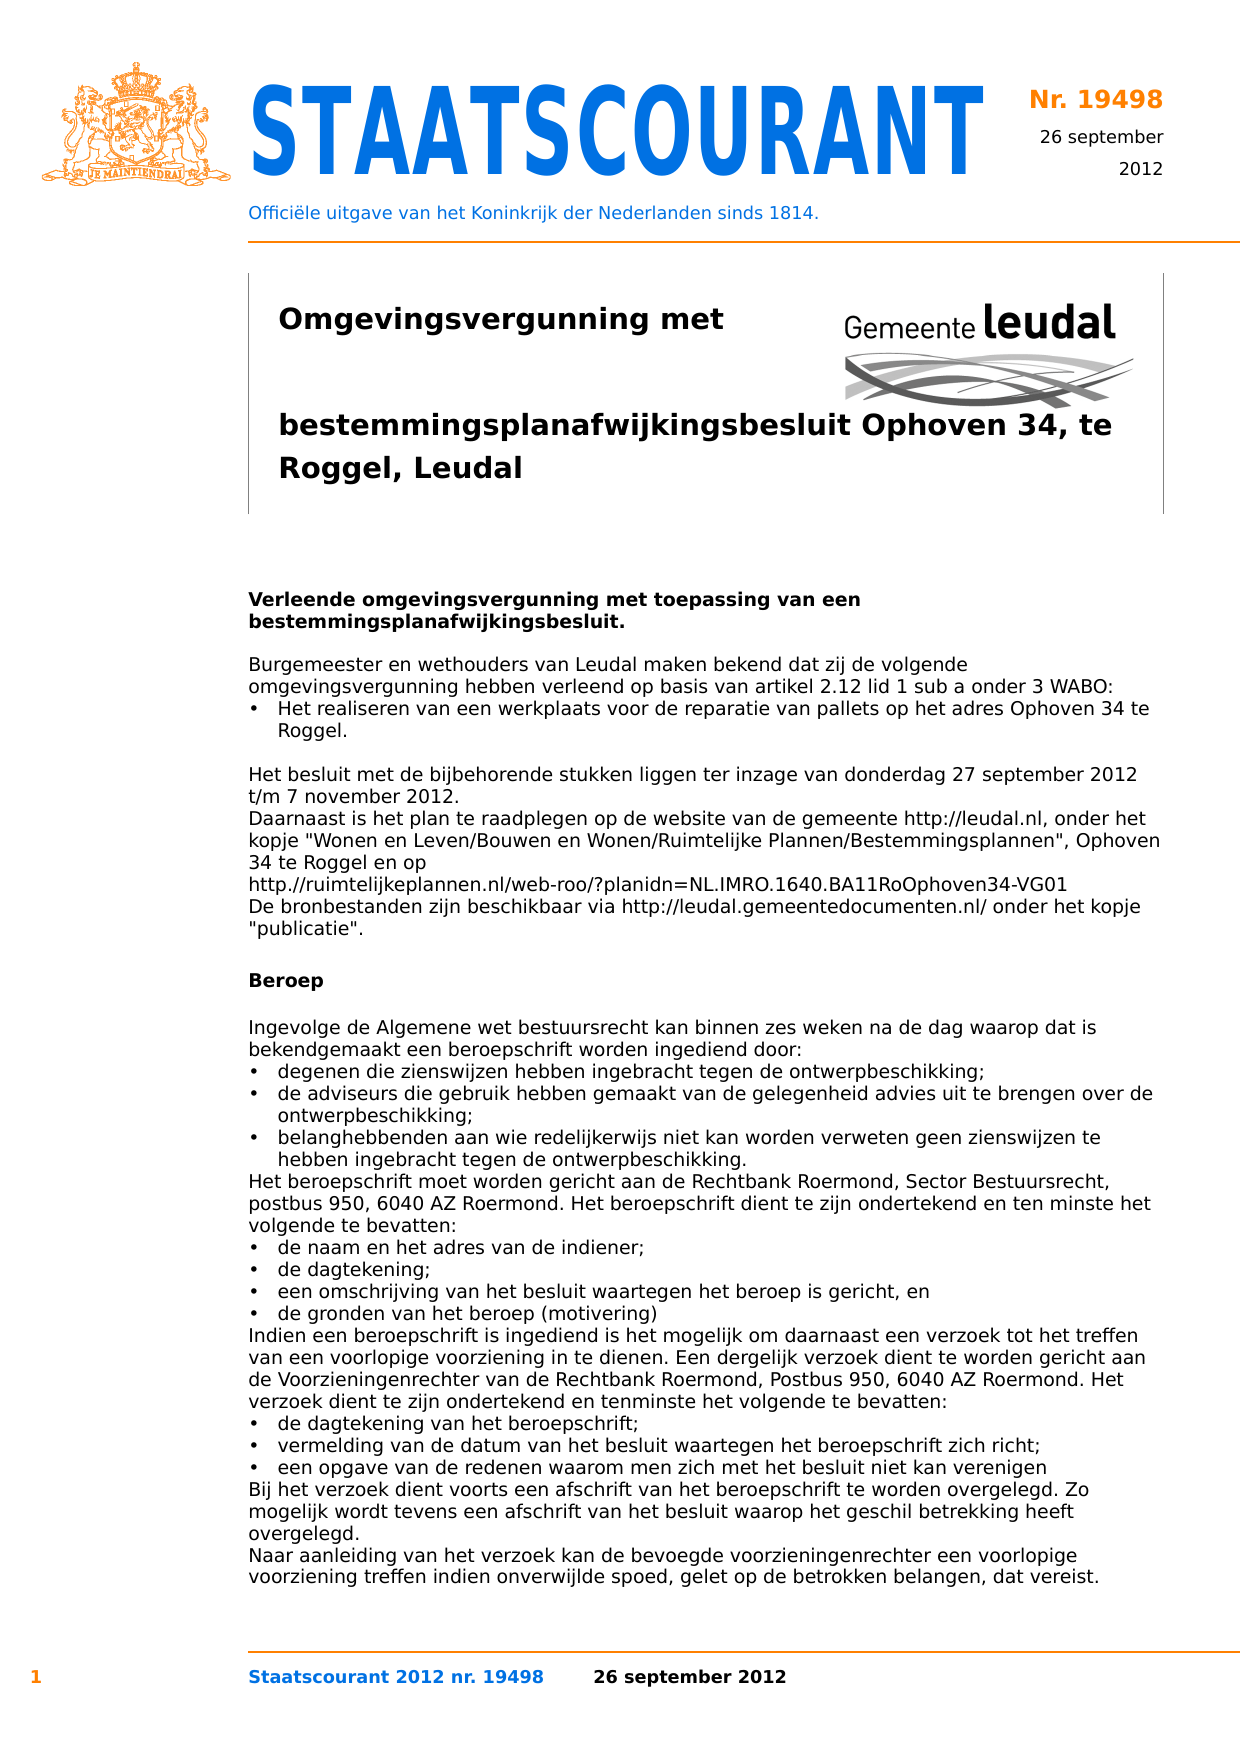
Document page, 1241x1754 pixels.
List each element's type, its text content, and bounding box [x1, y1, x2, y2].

text • de naam en het adres van de indiener; [248, 1237, 1163, 1259]
text • de dagtekening van het beroepschrift; [248, 1413, 1163, 1434]
text Het besluit met de bijbehorende stukken liggen ter inzage van donderdag 27 september 2012 t/m 7 november 2012. [248, 764, 1163, 808]
table_cell 26 september [998, 121, 1240, 153]
text • een omschrijving van het besluit waartegen het beroep is gericht, en [248, 1281, 1163, 1303]
text Indien een beroepschrift is ingediend is het mogelijk om daarnaast een verzoek tot het treffen van een voorlopige voorziening in te dienen. Een dergelijk verzoek dient te worden gericht aan de Voorzieningenrechter van de Rechtbank Roermond, Postbus 950, 6040 AZ Roermond. Het verzoek dient te zijn ondertekend en tenminste het volgende te bevatten: [248, 1325, 1163, 1413]
subtitle Omgevingsvergunning met bestemmingsplanafwijkingsbesluit Ophoven 34, te Roggel, Leudal [249, 273, 1163, 514]
table_header Nr. 19498 [998, 62, 1240, 121]
text Verleende omgevingsvergunning met toepassing van een bestemmingsplanafwijkingsbesluit. [248, 588, 1163, 632]
text Ingevolge de Algemene wet bestuursrecht kan binnen zes weken na de dag waarop dat is bekendgemaakt een beroepschrift worden ingediend door: [248, 1017, 1163, 1061]
text Burgemeester en wethouders van Leudal maken bekend dat zij de volgende omgevingsvergunning hebben verleend op basis van artikel 2.12 lid 1 sub a onder 3 WABO: [248, 654, 1163, 698]
picture [844, 302, 1134, 409]
text • de adviseurs die gebruik hebben gemaakt van de gelegenheid advies uit te brengen over de ontwerpbeschikking; [248, 1083, 1163, 1127]
text • een opgave van de redenen waarom men zich met het besluit niet kan verenigen [248, 1457, 1163, 1478]
text • belanghebbenden aan wie redelijkerwijs niet kan worden verweten geen zienswijzen te hebben ingebracht tegen de ontwerpbeschikking. [248, 1127, 1163, 1171]
text • degenen die zienswijzen hebben ingebracht tegen de ontwerpbeschikking; [248, 1061, 1163, 1083]
table_cell Officiële uitgave van het Koninkrijk der Nederlanden sinds 1814. [248, 203, 1240, 241]
text • de dagtekening; [248, 1259, 1163, 1281]
text http.//ruimtelijkeplannen.nl/web-roo/?planidn=NL.IMRO.1640.BA11RoOphoven34-VG01 [248, 874, 1163, 896]
picture [41, 62, 231, 186]
text • de gronden van het beroep (motivering) [248, 1303, 1163, 1325]
text Bij het verzoek dient voorts een afschrift van het beroepschrift te worden overgelegd. Zo mogelijk wordt tevens een afschrift van het besluit waarop het geschil betrekking heeft overgelegd. [248, 1478, 1163, 1544]
subtitle Beroep [248, 970, 1163, 992]
table_header STAATSCOURANT [248, 62, 998, 203]
table_header [25, 62, 248, 241]
text Het beroepschrift moet worden gericht aan de Rechtbank Roermond, Sector Bestuursrecht, postbus 950, 6040 AZ Roermond. Het beroepschrift dient te zijn ondertekend en ten minste het volgende te bevatten: [248, 1171, 1163, 1237]
text • vermelding van de datum van het besluit waartegen het beroepschrift zich richt; [248, 1434, 1163, 1457]
text De bronbestanden zijn beschikbaar via http://leudal.gemeentedocumenten.nl/ onder het kopje "publicatie". [248, 896, 1163, 940]
text Naar aanleiding van het verzoek kan de bevoegde voorzieningenrechter een voorlopige voorziening treffen indien onverwijlde spoed, gelet op de betrokken belangen, dat vereist. [248, 1544, 1163, 1588]
text • Het realiseren van een werkplaats voor de reparatie van pallets op het adres Ophoven 34 te Roggel. [248, 698, 1163, 742]
text Daarnaast is het plan te raadplegen op de website van de gemeente http://leudal.nl, onder het kopje "Wonen en Leven/Bouwen en Wonen/Ruimtelijke Plannen/Bestemmingsplannen", Ophoven 34 te Roggel en op [248, 808, 1163, 874]
table_cell 2012 [998, 153, 1240, 203]
